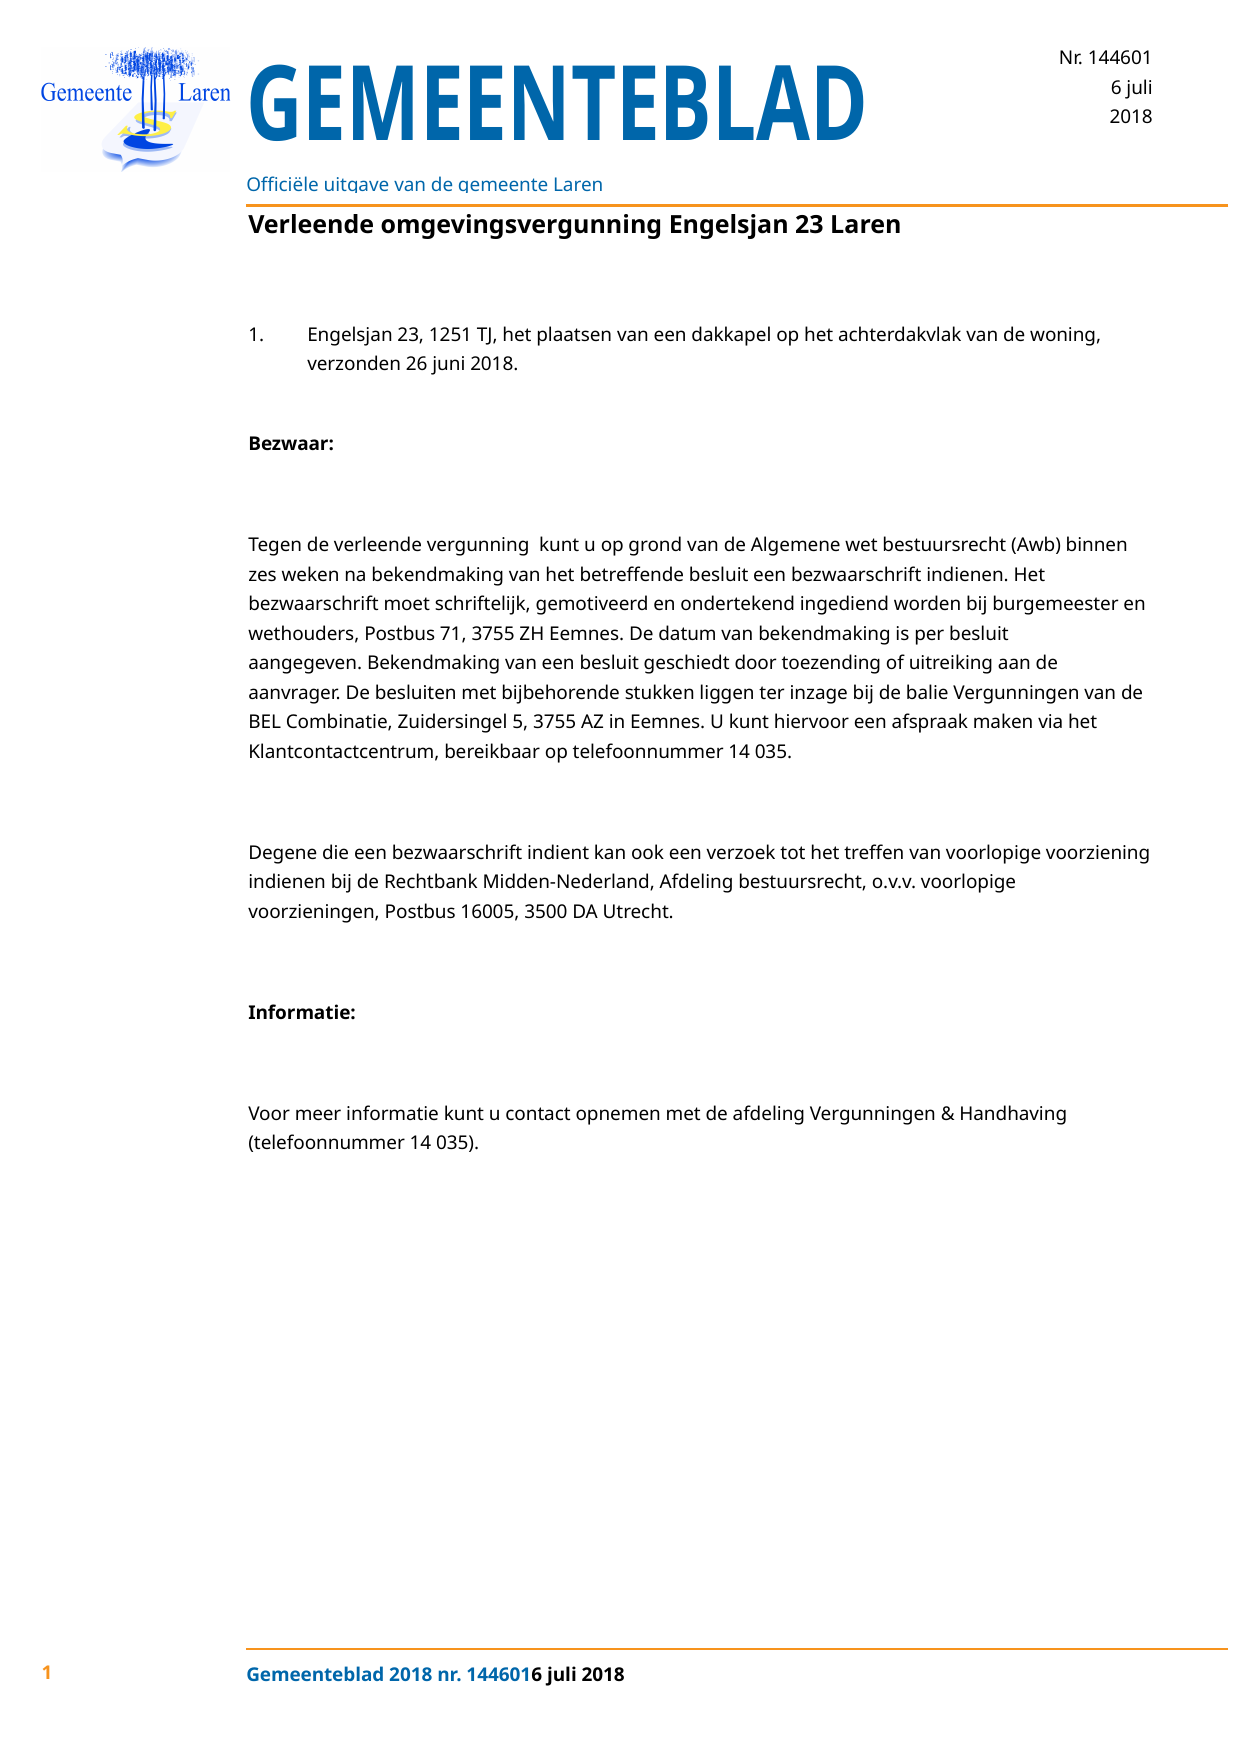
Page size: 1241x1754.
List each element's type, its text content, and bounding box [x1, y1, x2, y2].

text Informatie: [248, 999, 1152, 1025]
text Degene die een bezwaarschrift indient kan ook een verzoek tot het treffen van voorlopige voorziening indienen bij de Rechtbank Midden-Nederland, Afdeling bestuursrecht, o.v.v. voorlopige voorzieningen, Postbus 16005, 3500 DA Utrecht. [248, 839, 1152, 924]
text Bezwaar: [248, 430, 1152, 456]
text Voor meer informatie kunt u contact opnemen met de afdeling Vergunningen & Handhaving (telefoonnummer 14 035). [248, 1100, 1152, 1155]
text Verleende omgevingsvergunning Engelsjan 23 Laren [248, 207, 1152, 241]
list Engelsjan 23, 1251 TJ, het plaatsen van een dakkapel op het achterdakvlak van de woning, verzonden 26 juni 2018. [248, 321, 1152, 376]
text Tegen de verleende vergunning kunt u op grond van de Algemene wet bestuursrecht (Awb) binnen zes weken na bekendmaking van het betreffende besluit een bezwaarschrift indienen. Het bezwaarschrift moet schriftelijk, gemotiveerd en ondertekend ingediend worden bij burgemeester en wethouders, Postbus 71, 3755 ZH Eemnes. De datum van bekendmaking is per besluit aangegeven. Bekendmaking van een besluit geschiedt door toezending of uitreiking aan de aanvrager. De besluiten met bijbehorende stukken liggen ter inzage bij de balie Vergunningen van de BEL Combinatie, Zuidersingel 5, 3755 AZ in Eemnes. U kunt hiervoor een afspraak maken via het Klantcontactcentrum, bereikbaar op telefoonnummer 14 035. [248, 531, 1152, 764]
picture [41, 47, 231, 172]
